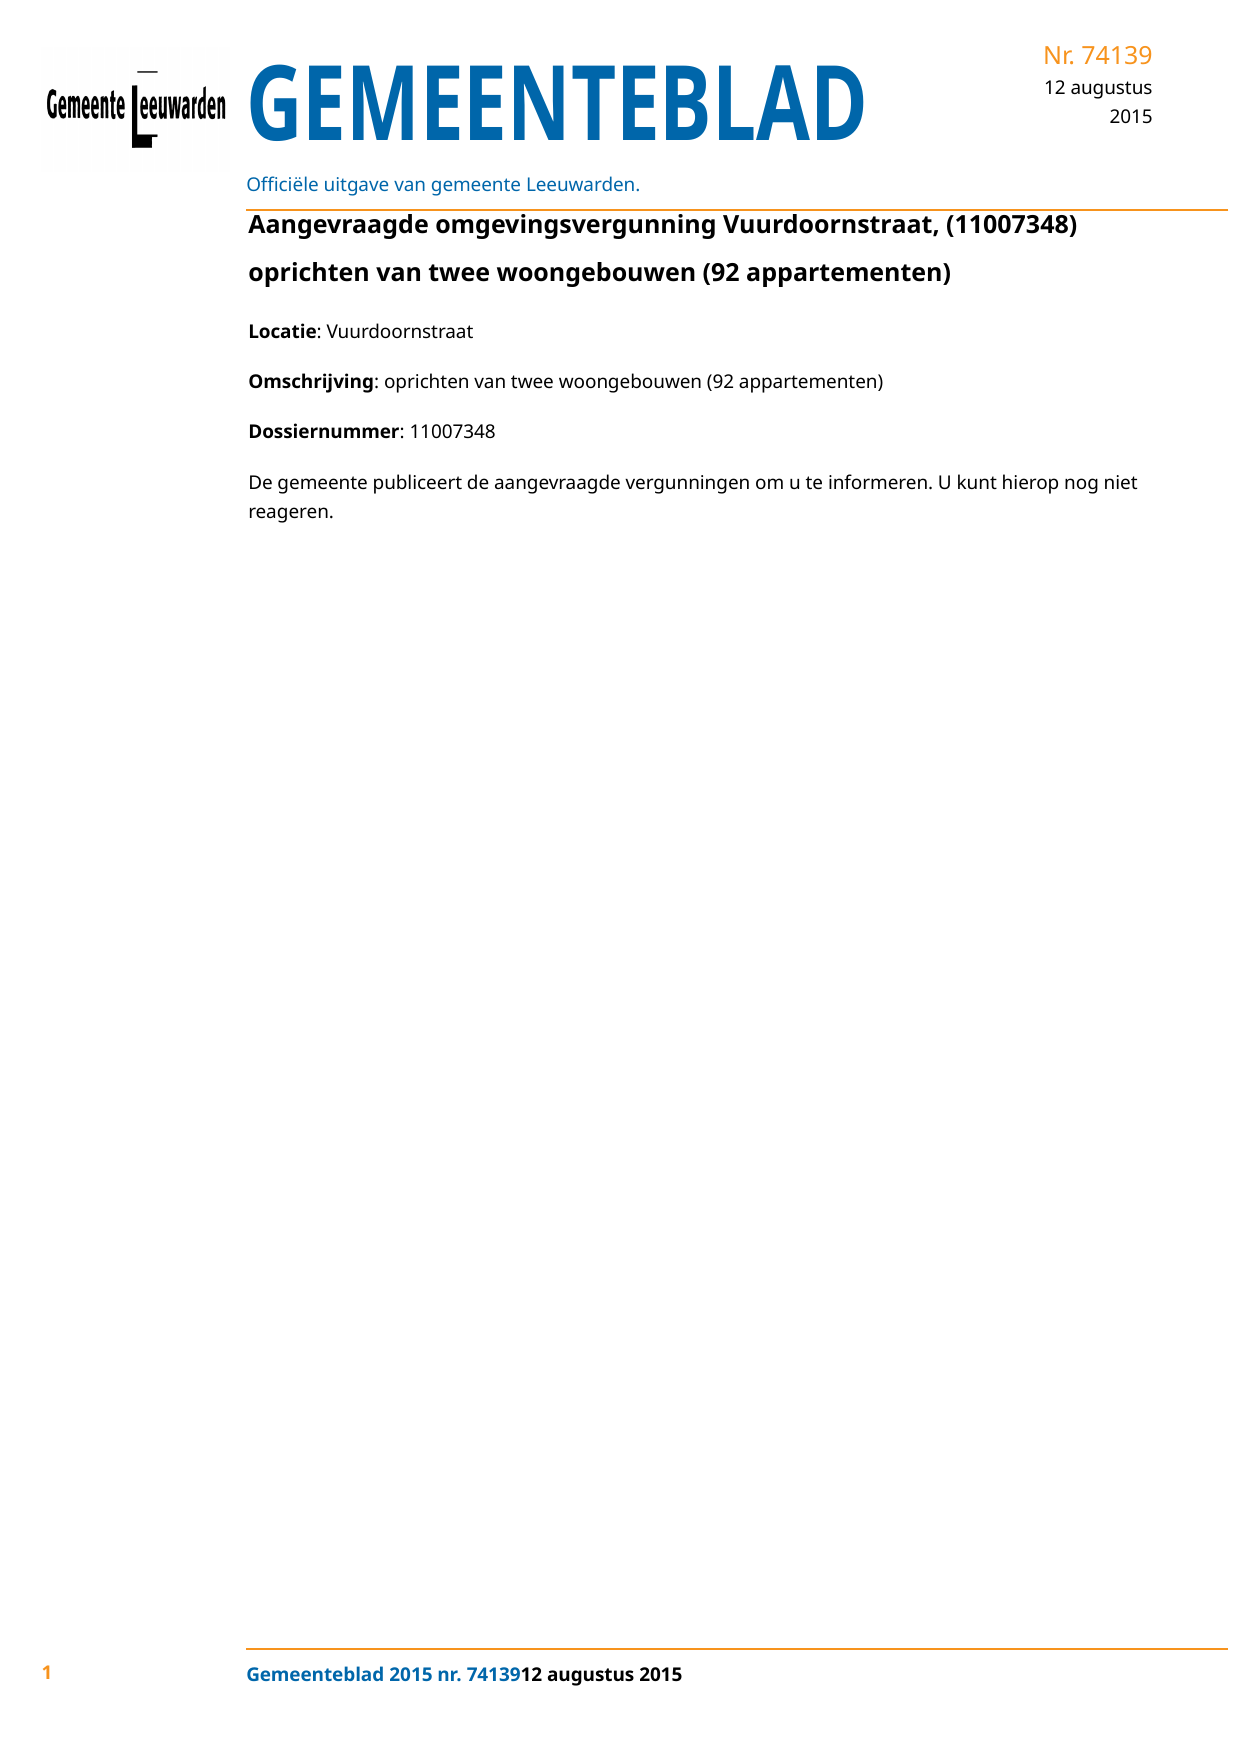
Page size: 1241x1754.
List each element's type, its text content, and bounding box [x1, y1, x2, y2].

text Locatie: Vuurdoornstraat [248, 318, 1152, 344]
text De gemeente publiceert de aangevraagde vergunningen om u te informeren. U kunt hierop nog niet reageren. [248, 469, 1152, 524]
text Omschrijving: oprichten van twee woongebouwen (92 appartementen) [248, 368, 1152, 394]
text Dossiernummer: 11007348 [248, 419, 1152, 444]
text Aangevraagde omgevingsvergunning Vuurdoornstraat, (11007348) oprichten van twee woongebouwen (92 appartementen) [248, 211, 1152, 288]
picture [41, 47, 231, 172]
